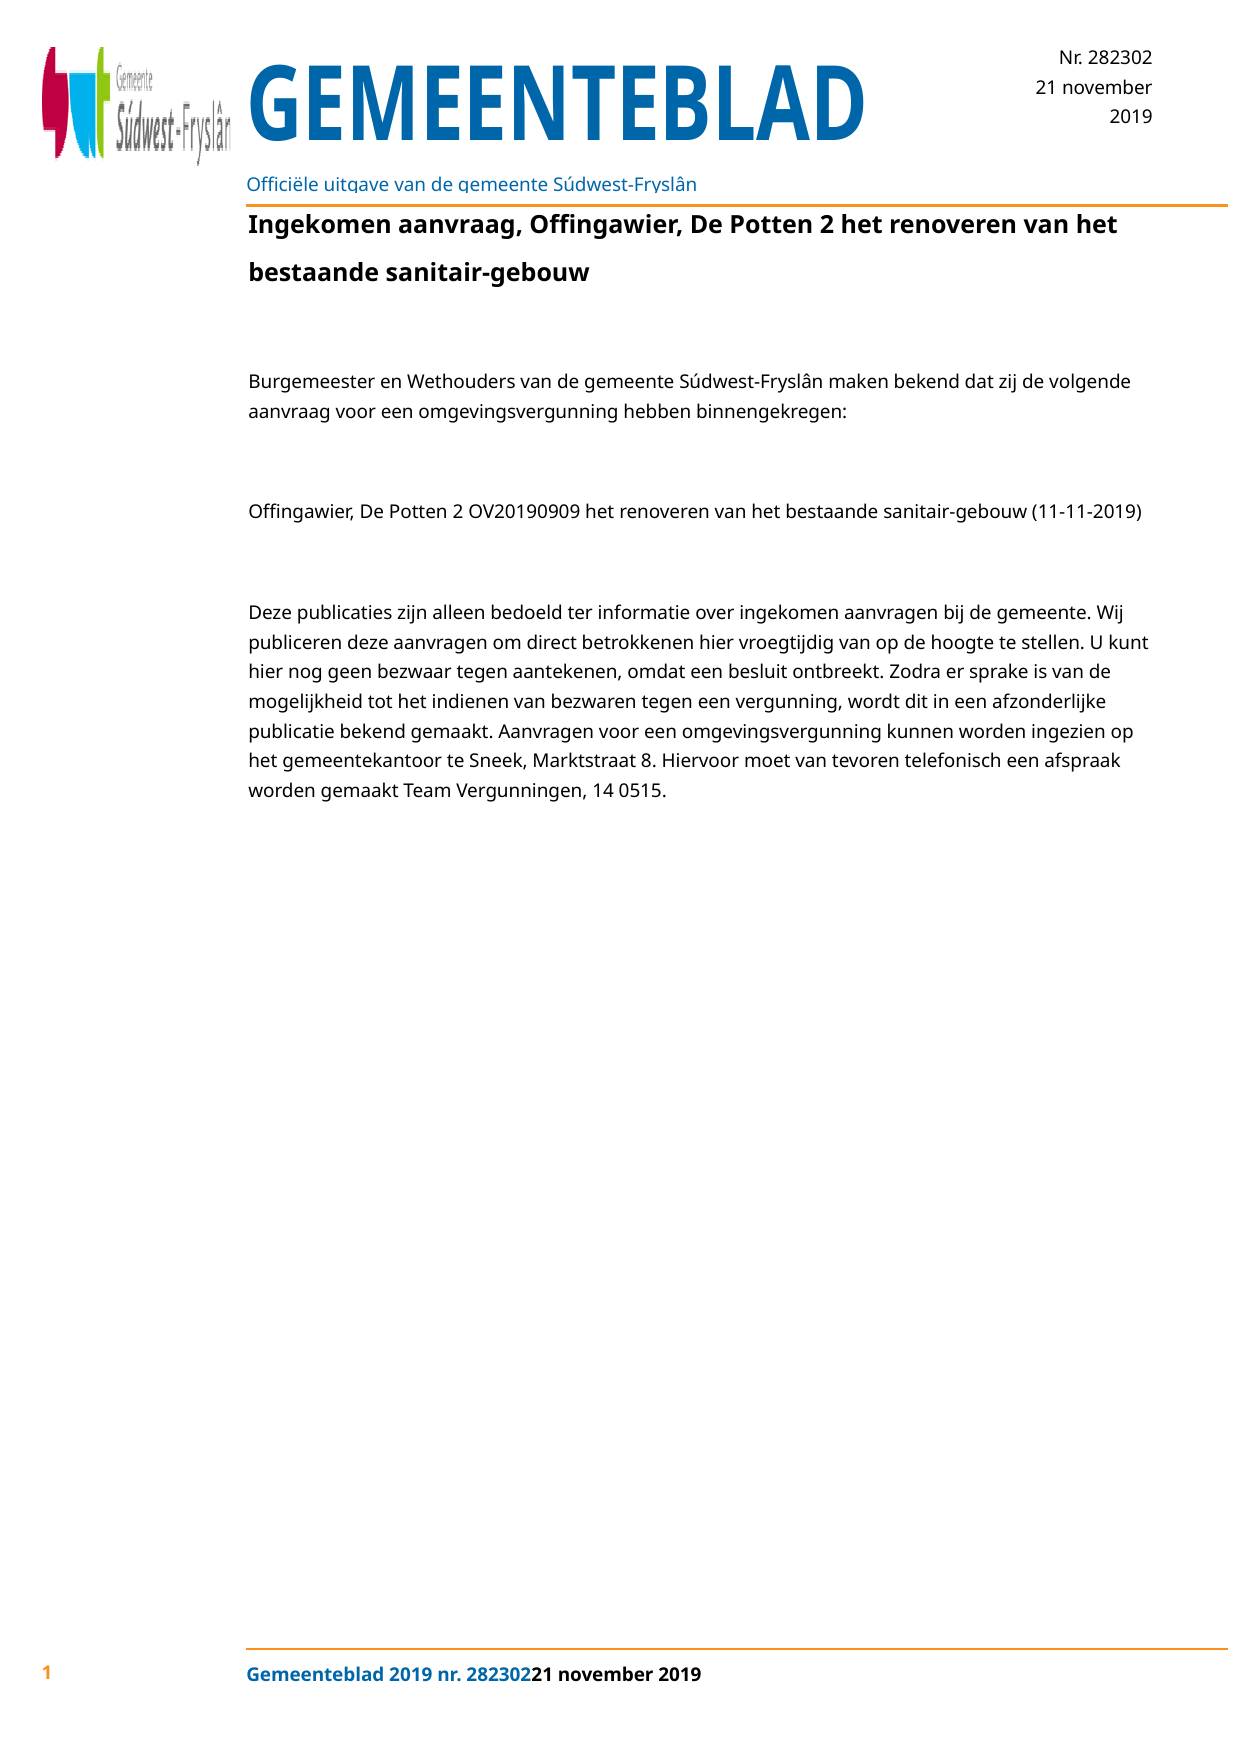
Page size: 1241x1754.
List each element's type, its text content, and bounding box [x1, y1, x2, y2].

text Offingawier, De Potten 2 OV20190909 het renoveren van het bestaande sanitair-gebouw (11-11-2019) [248, 499, 1152, 524]
text Deze publicaties zijn alleen bedoeld ter informatie over ingekomen aanvragen bij de gemeente. Wij publiceren deze aanvragen om direct betrokkenen hier vroegtijdig van op de hoogte te stellen. U kunt hier nog geen bezwaar tegen aantekenen, omdat een besluit ontbreekt. Zodra er sprake is van de mogelijkheid tot het indienen van bezwaren tegen een vergunning, wordt dit in een afzonderlijke publicatie bekend gemaakt. Aanvragen voor een omgevingsvergunning kunnen worden ingezien op het gemeentekantoor te Sneek, Marktstraat 8. Hiervoor moet van tevoren telefonisch een afspraak worden gemaakt Team Vergunningen, 14 0515. [248, 599, 1152, 803]
picture [41, 47, 231, 172]
text Ingekomen aanvraag, Offingawier, De Potten 2 het renoveren van het bestaande sanitair-gebouw [248, 207, 1152, 288]
text Burgemeester en Wethouders van de gemeente Súdwest-Fryslân maken bekend dat zij de volgende aanvraag voor een omgevingsvergunning hebben binnengekregen: [248, 368, 1152, 424]
